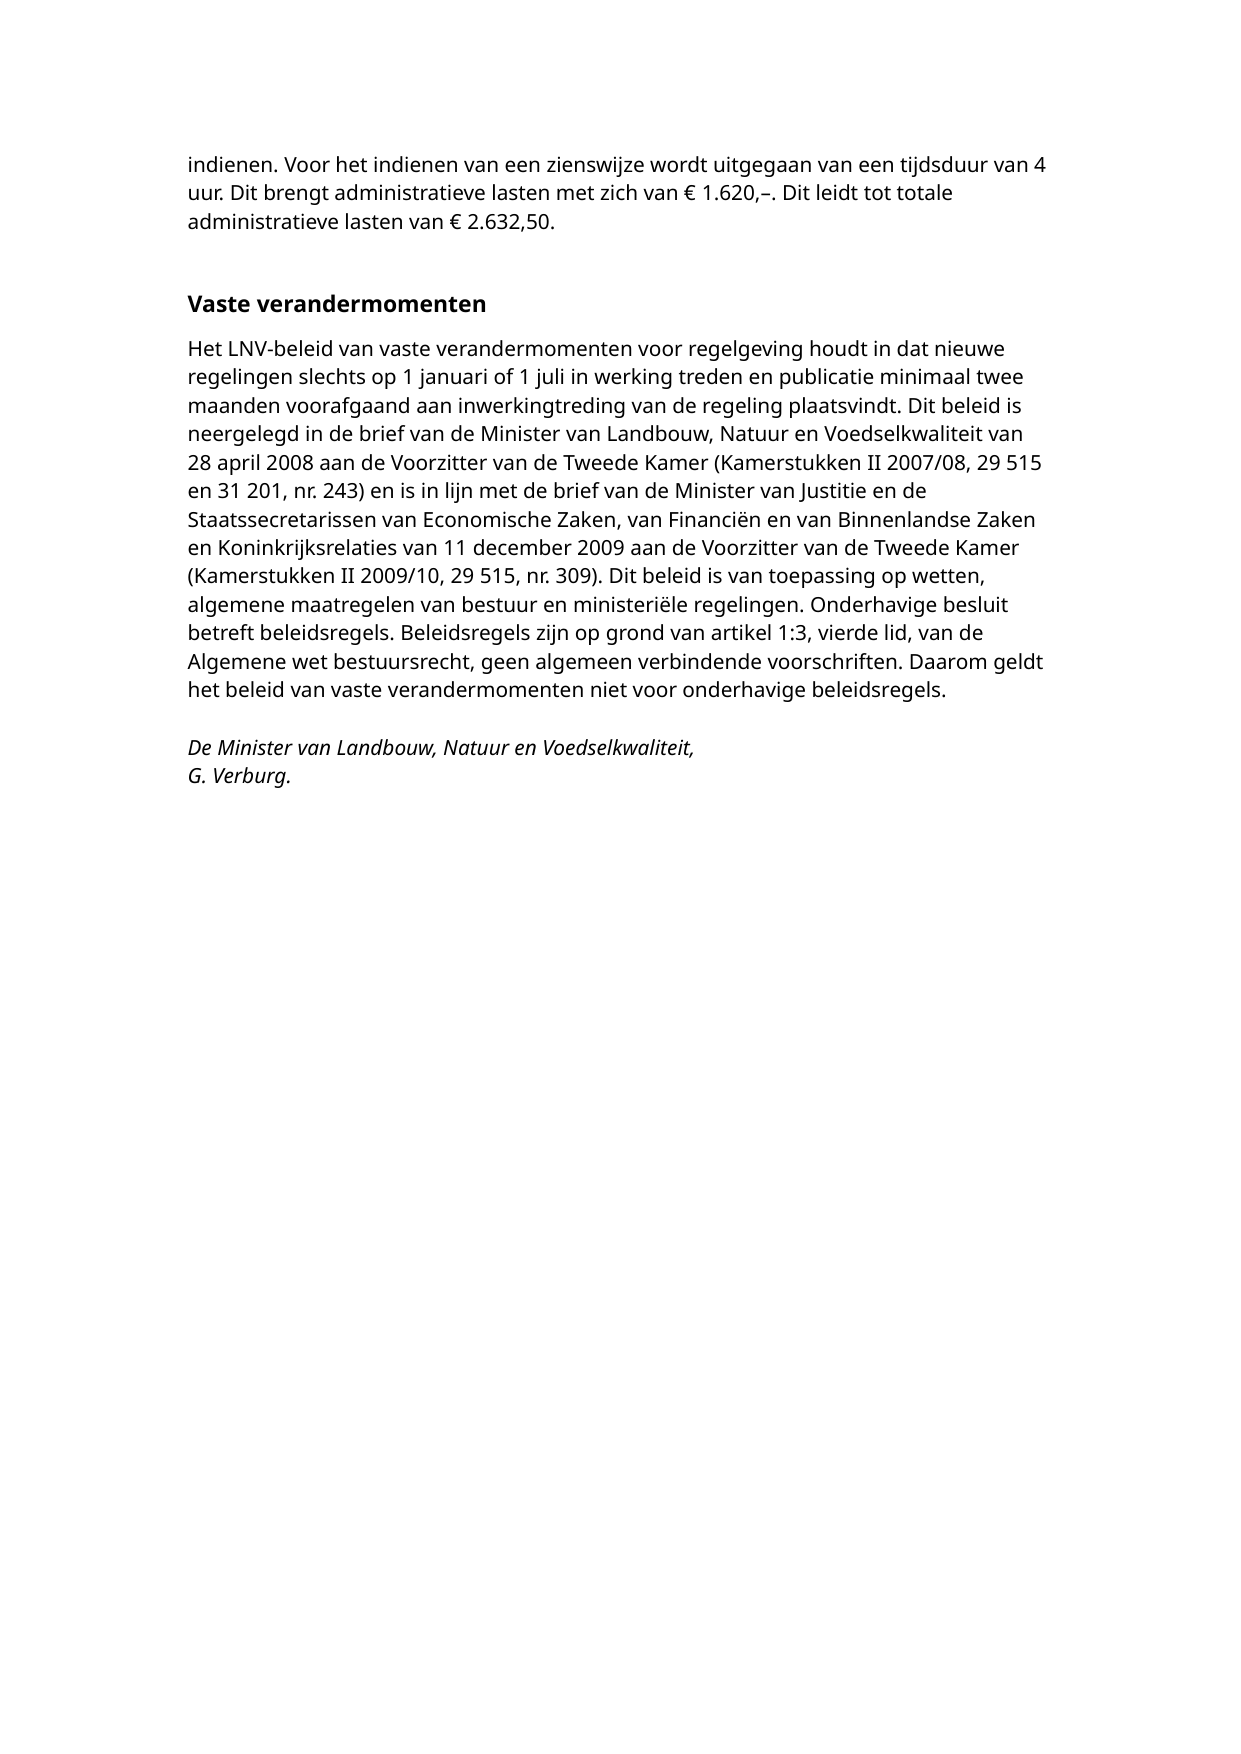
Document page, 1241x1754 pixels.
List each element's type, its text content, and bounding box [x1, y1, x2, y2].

text Het LNV-beleid van vaste verandermomenten voor regelgeving houdt in dat nieuwe regelingen slechts op 1 januari of 1 juli in werking treden en publicatie minimaal twee maanden voorafgaand aan inwerkingtreding van de regeling plaatsvindt. Dit beleid is neergelegd in de brief van de Minister van Landbouw, Natuur en Voedselkwaliteit van 28 april 2008 aan de Voorzitter van de Tweede Kamer (Kamerstukken II 2007/08, 29 515 en 31 201, nr. 243) en is in lijn met de brief van de Minister van Justitie en de Staatssecretarissen van Economische Zaken, van Financiën en van Binnenlandse Zaken en Koninkrijksrelaties van 11 december 2009 aan de Voorzitter van de Tweede Kamer (Kamerstukken II 2009/10, 29 515, nr. 309). Dit beleid is van toepassing op wetten, algemene maatregelen van bestuur en ministeriële regelingen. Onderhavige besluit betreft beleidsregels. Beleidsregels zijn op grond van artikel 1:3, vierde lid, van de Algemene wet bestuursrecht, geen algemeen verbindende voorschriften. Daarom geldt het beleid van vaste verandermomenten niet voor onderhavige beleidsregels. [187, 334, 1053, 704]
subtitle Vaste verandermomenten [187, 288, 1053, 319]
text De Minister van Landbouw, Natuur en Voedselkwaliteit, [187, 733, 1053, 762]
text G. Verburg. [187, 762, 1053, 790]
text indienen. Voor het indienen van een zienswijze wordt uitgegaan van een tijdsduur van 4 uur. Dit brengt administratieve lasten met zich van € 1.620,–. Dit leidt tot totale administratieve lasten van € 2.632,50. [187, 150, 1053, 235]
